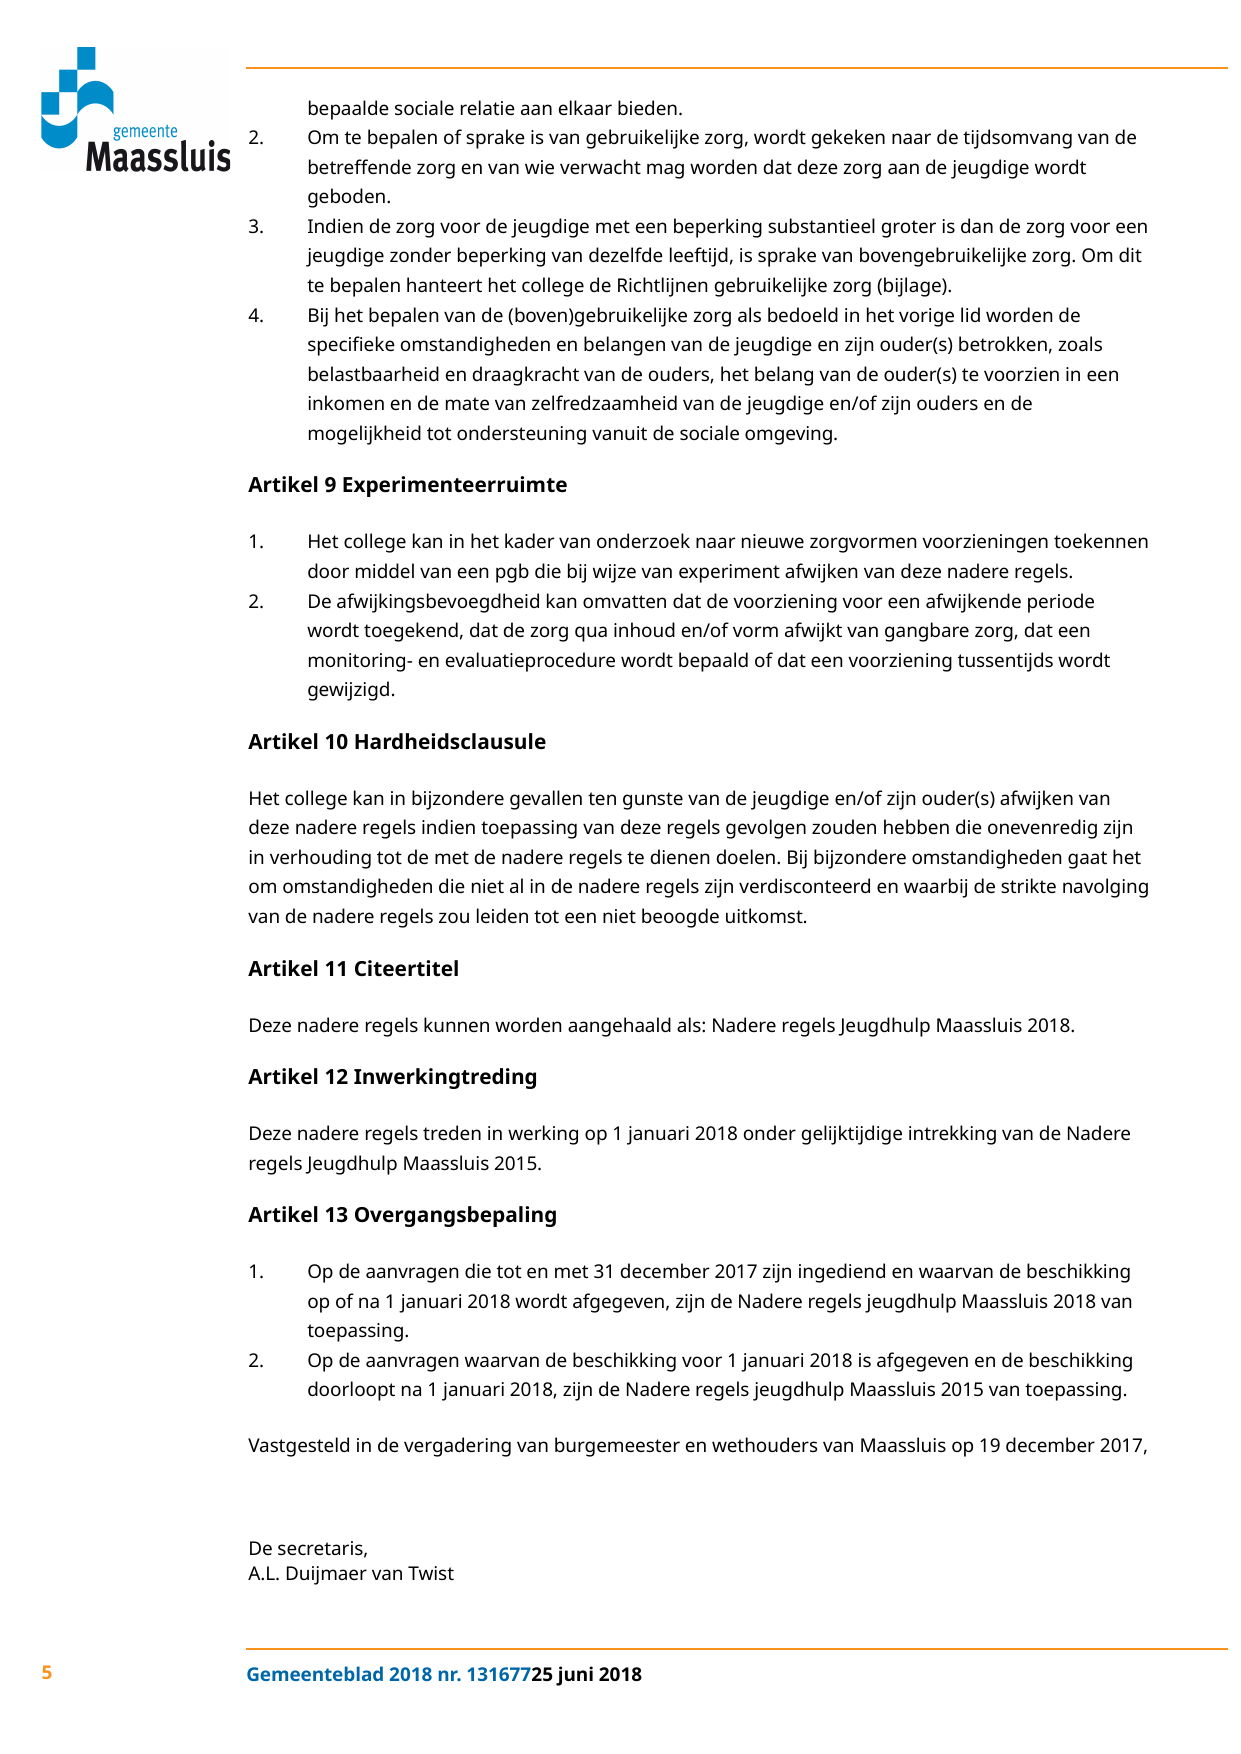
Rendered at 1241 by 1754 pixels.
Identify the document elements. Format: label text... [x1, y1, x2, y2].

list Het college kan in het kader van onderzoek naar nieuwe zorgvormen voorzieningen toekennen door middel van een pgb die bij wijze van experiment afwijken van deze nadere regels. [248, 529, 1152, 584]
list Op de aanvragen waarvan de beschikking voor 1 januari 2018 is afgegeven en de beschikking doorloopt na 1 januari 2018, zijn de Nadere regels jeugdhulp Maassluis 2015 van toepassing. [248, 1347, 1152, 1402]
text Artikel 12 Inwerkingtreding [248, 1062, 1152, 1091]
list Om te bepalen of sprake is van gebruikelijke zorg, wordt gekeken naar de tijdsomvang van de betreffende zorg en van wie verwacht mag worden dat deze zorg aan de jeugdige wordt geboden. [248, 124, 1152, 209]
text Artikel 13 Overgangsbepaling [248, 1200, 1152, 1229]
text Artikel 9 Experimenteerruimte [248, 471, 1152, 499]
list Indien de zorg voor de jeugdige met een beperking substantieel groter is dan de zorg voor een jeugdige zonder beperking van dezelfde leeftijd, is sprake van bovengebruikelijke zorg. Om dit te bepalen hanteert het college de Richtlijnen gebruikelijke zorg (bijlage). [248, 213, 1152, 298]
list Op de aanvragen die tot en met 31 december 2017 zijn ingediend en waarvan de beschikking op of na 1 januari 2018 wordt afgegeven, zijn de Nadere regels jeugdhulp Maassluis 2018 van toepassing. [248, 1258, 1152, 1343]
text Vastgesteld in de vergadering van burgemeester en wethouders van Maassluis op 19 december 2017, [248, 1432, 1152, 1458]
picture [41, 47, 77, 92]
text Artikel 11 Citeertitel [248, 954, 1152, 982]
list bepaalde sociale relatie aan elkaar bieden. [248, 95, 1152, 121]
text Artikel 10 Hardheidsclausule [248, 727, 1152, 755]
picture [41, 47, 231, 172]
text De secretaris, [248, 1535, 1152, 1561]
list De afwijkingsbevoegdheid kan omvatten dat de voorziening voor een afwijkende periode wordt toegekend, dat de zorg qua inhoud en/of vorm afwijkt van gangbare zorg, dat een monitoring- en evaluatieprocedure wordt bepaald of dat een voorziening tussentijds wordt gewijzigd. [248, 588, 1152, 702]
list Bij het bepalen van de (boven)gebruikelijke zorg als bedoeld in het vorige lid worden de specifieke omstandigheden en belangen van de jeugdige en zijn ouder(s) betrokken, zoals belastbaarheid en draagkracht van de ouders, het belang van de ouder(s) te voorzien in een inkomen en de mate van zelfredzaamheid van de jeugdige en/of zijn ouders en de mogelijkheid tot ondersteuning vanuit de sociale omgeving. [248, 302, 1152, 446]
text A.L. Duijmaer van Twist [248, 1561, 1152, 1586]
text Deze nadere regels kunnen worden aangehaald als: Nadere regels Jeugdhulp Maassluis 2018. [248, 1012, 1152, 1037]
text Het college kan in bijzondere gevallen ten gunste van de jeugdige en/of zijn ouder(s) afwijken van deze nadere regels indien toepassing van deze regels gevolgen zouden hebben die onevenredig zijn in verhouding tot de met de nadere regels te dienen doelen. Bij bijzondere omstandigheden gaat het om omstandigheden die niet al in de nadere regels zijn verdisconteerd en waarbij de strikte navolging van de nadere regels zou leiden tot een niet beoogde uitkomst. [248, 785, 1152, 929]
text Deze nadere regels treden in werking op 1 januari 2018 onder gelijktijdige intrekking van de Nadere regels Jeugdhulp Maassluis 2015. [248, 1120, 1152, 1176]
